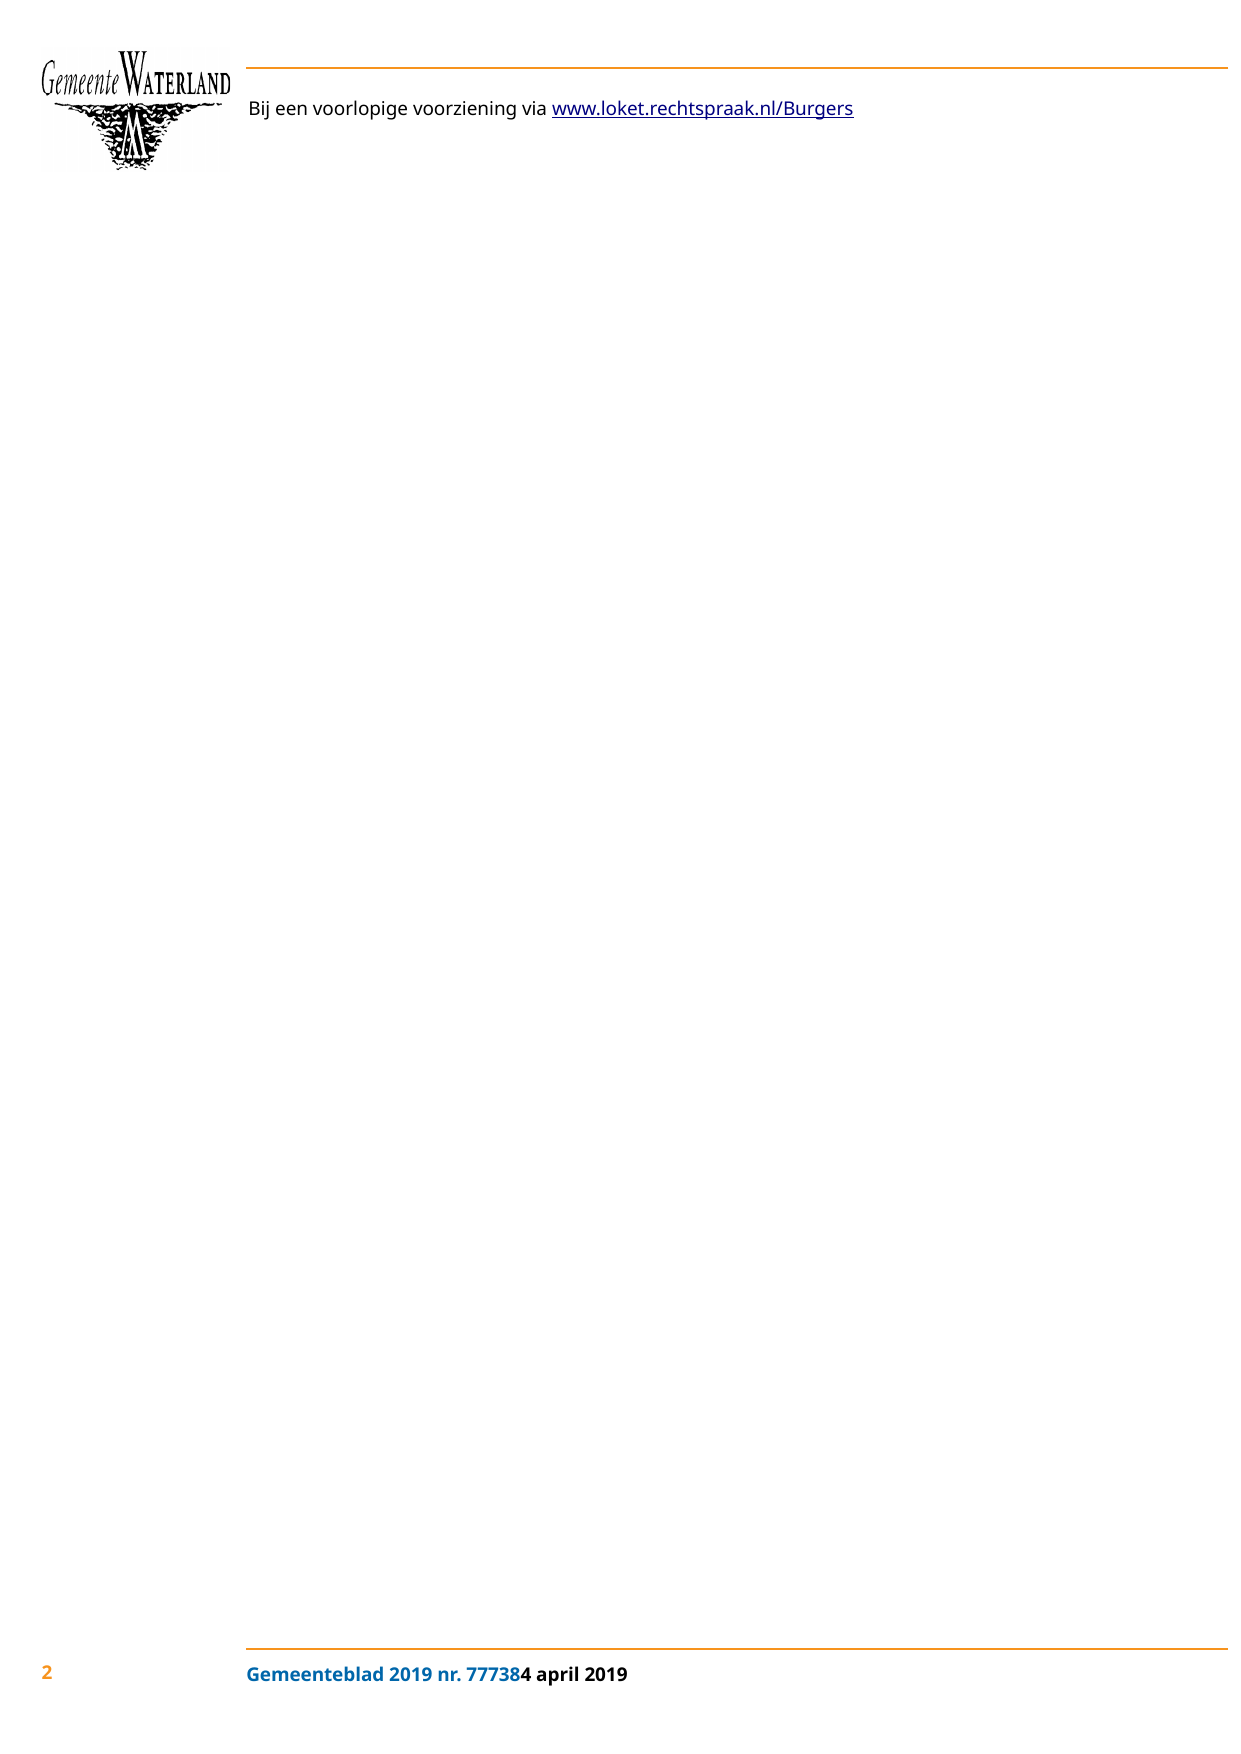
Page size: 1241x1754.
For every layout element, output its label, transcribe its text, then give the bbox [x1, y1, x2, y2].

text Bij een voorlopige voorziening via www.loket.rechtspraak.nl/Burgers [248, 95, 1152, 121]
picture [41, 47, 231, 172]
